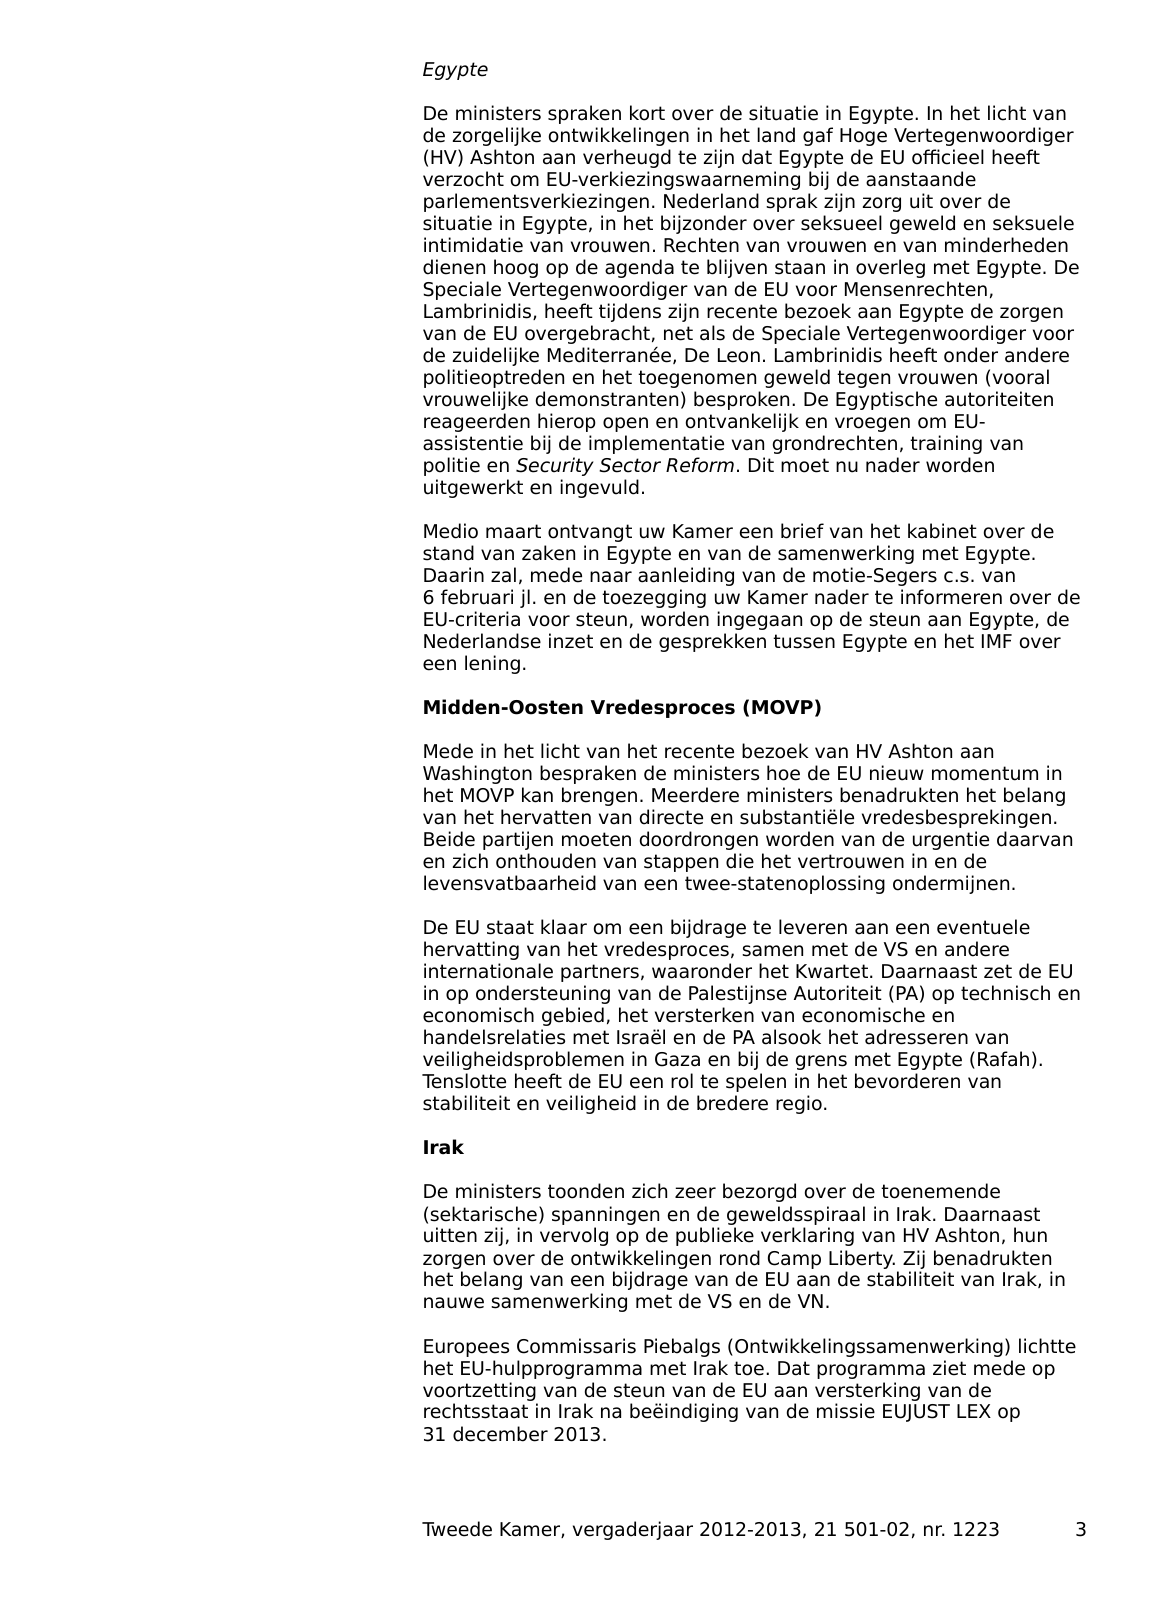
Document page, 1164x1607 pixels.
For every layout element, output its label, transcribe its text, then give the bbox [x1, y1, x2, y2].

subtitle Midden-Oosten Vredesproces (MOVP) [422, 697, 1087, 719]
subtitle Egypte [422, 59, 1087, 81]
text Europees Commissaris Piebalgs (Ontwikkelingssamenwerking) lichtte het EU-hulpprogramma met Irak toe. Dat programma ziet mede op voortzetting van de steun van de EU aan versterking van de rechtsstaat in Irak na beëindiging van de missie EUJUST LEX op 31 december 2013. [422, 1336, 1087, 1445]
text Medio maart ontvangt uw Kamer een brief van het kabinet over de stand van zaken in Egypte en van de samenwerking met Egypte. Daarin zal, mede naar aanleiding van de motie-Segers c.s. van 6 februari jl. en de toezegging uw Kamer nader te informeren over de EU-criteria voor steun, worden ingegaan op de steun aan Egypte, de Nederlandse inzet en de gesprekken tussen Egypte en het IMF over een lening. [422, 521, 1087, 675]
text De ministers spraken kort over de situatie in Egypte. In het licht van de zorgelijke ontwikkelingen in het land gaf Hoge Vertegenwoordiger (HV) Ashton aan verheugd te zijn dat Egypte de EU officieel heeft verzocht om EU-verkiezingswaarneming bij de aanstaande parlementsverkiezingen. Nederland sprak zijn zorg uit over de situatie in Egypte, in het bijzonder over seksueel geweld en seksuele intimidatie van vrouwen. Rechten van vrouwen en van minderheden dienen hoog op de agenda te blijven staan in overleg met Egypte. De Speciale Vertegenwoordiger van de EU voor Mensenrechten, Lambrinidis, heeft tijdens zijn recente bezoek aan Egypte de zorgen van de EU overgebracht, net als de Speciale Vertegenwoordiger voor de zuidelijke Mediterranée, De Leon. Lambrinidis heeft onder andere politieoptreden en het toegenomen geweld tegen vrouwen (vooral vrouwelijke demonstranten) besproken. De Egyptische autoriteiten reageerden hierop open en ontvankelijk en vroegen om EU-assistentie bij de implementatie van grondrechten, training van politie en Security Sector Reform. Dit moet nu nader worden uitgewerkt en ingevuld. [422, 103, 1087, 499]
text De EU staat klaar om een bijdrage te leveren aan een eventuele hervatting van het vredesproces, samen met de VS en andere internationale partners, waaronder het Kwartet. Daarnaast zet de EU in op ondersteuning van de Palestijnse Autoriteit (PA) op technisch en economisch gebied, het versterken van economische en handelsrelaties met Israël en de PA alsook het adresseren van veiligheidsproblemen in Gaza en bij de grens met Egypte (Rafah). Tenslotte heeft de EU een rol te spelen in het bevorderen van stabiliteit en veiligheid in de bredere regio. [422, 917, 1087, 1115]
text De ministers toonden zich zeer bezorgd over de toenemende (sektarische) spanningen en de geweldsspiraal in Irak. Daarnaast uitten zij, in vervolg op de publieke verklaring van HV Ashton, hun zorgen over de ontwikkelingen rond Camp Liberty. Zij benadrukten het belang van een bijdrage van de EU aan de stabiliteit van Irak, in nauwe samenwerking met de VS en de VN. [422, 1181, 1087, 1313]
subtitle Irak [422, 1137, 1087, 1159]
text Mede in het licht van het recente bezoek van HV Ashton aan Washington bespraken de ministers hoe de EU nieuw momentum in het MOVP kan brengen. Meerdere ministers benadrukten het belang van het hervatten van directe en substantiële vredesbesprekingen. Beide partijen moeten doordrongen worden van de urgentie daarvan en zich onthouden van stappen die het vertrouwen in en de levensvatbaarheid van een twee-statenoplossing ondermijnen. [422, 741, 1087, 895]
